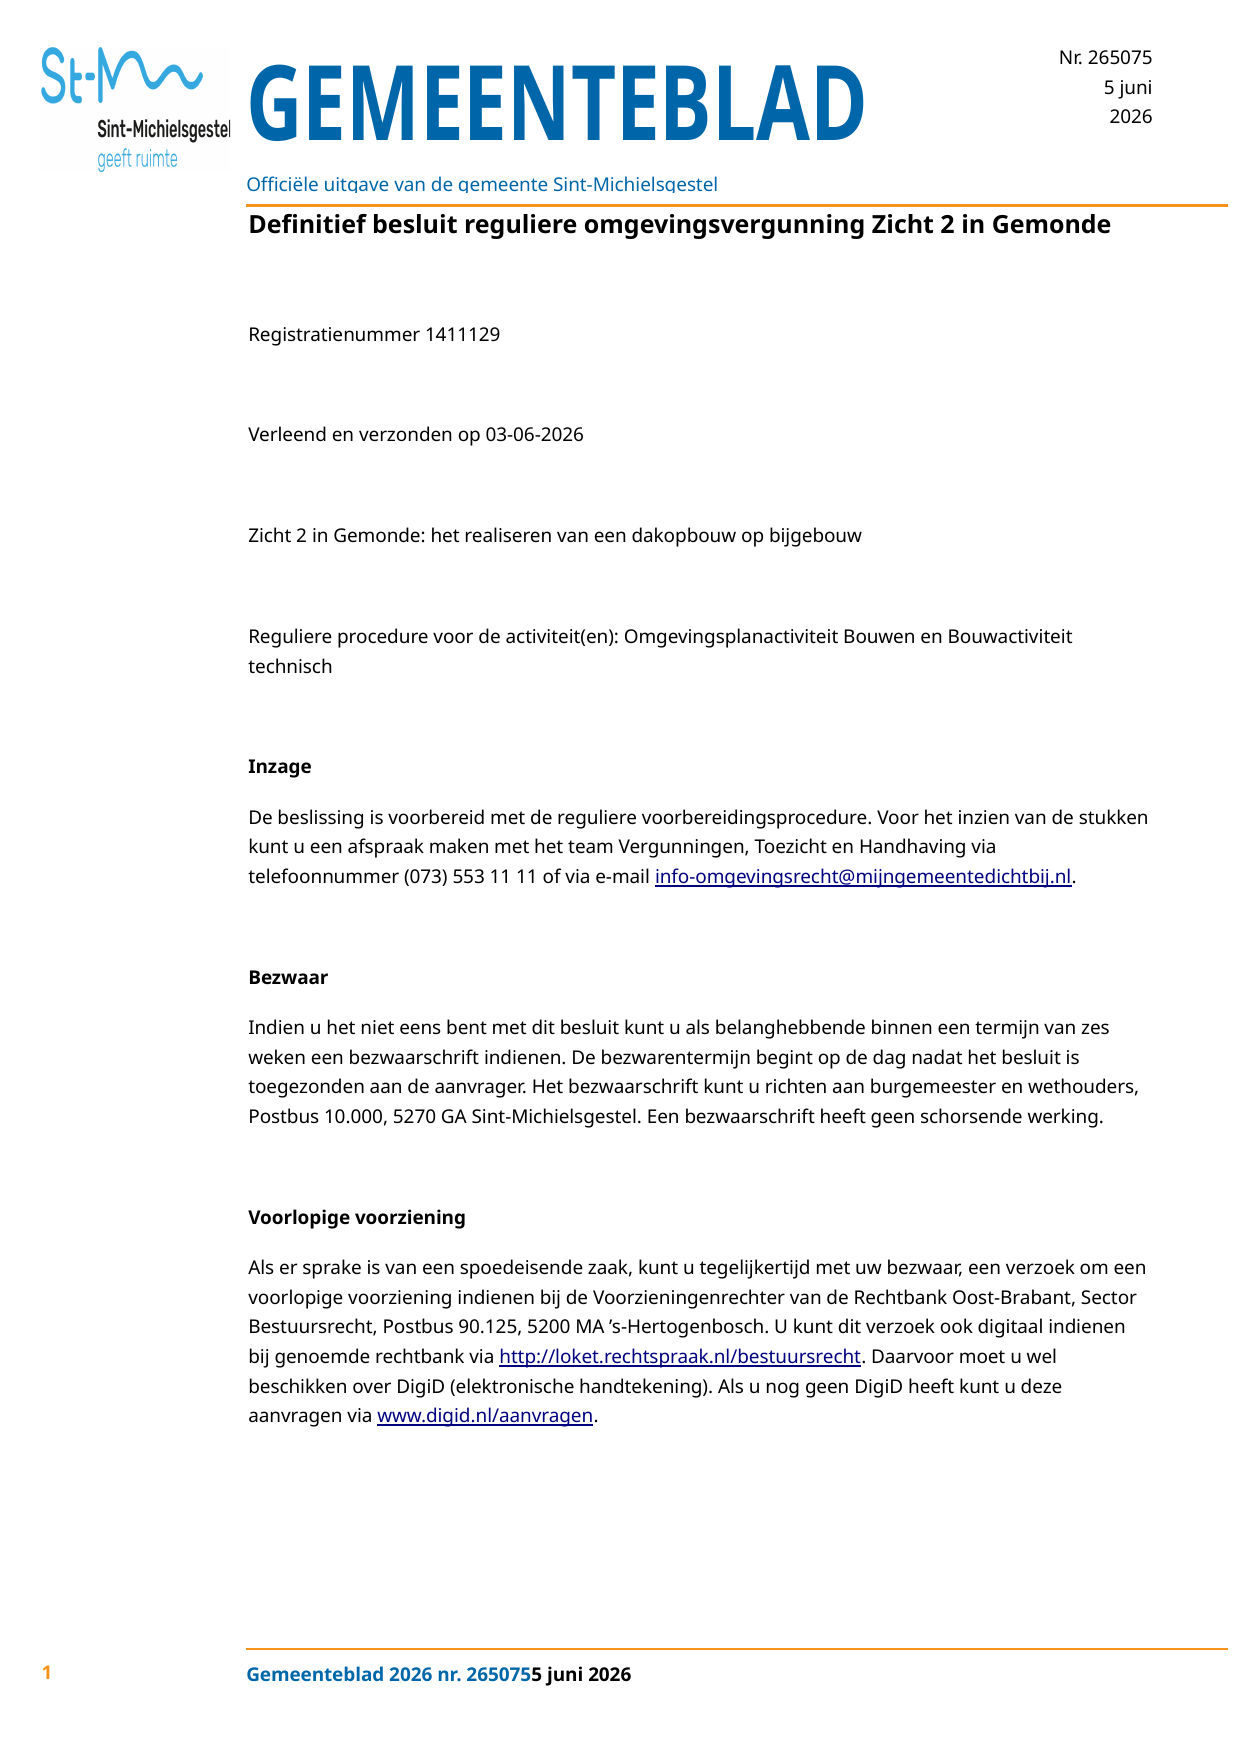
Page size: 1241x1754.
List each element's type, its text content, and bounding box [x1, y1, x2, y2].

text Voorlopige voorziening [248, 1204, 1152, 1230]
text De beslissing is voorbereid met de reguliere voorbereidingsprocedure. Voor het inzien van de stukken kunt u een afspraak maken met het team Vergunningen, Toezicht en Handhaving via telefoonnummer (073) 553 11 11 of via e-mail info-omgevingsrecht@mijngemeentedichtbij.nl. [248, 804, 1152, 889]
text Definitief besluit reguliere omgevingsvergunning Zicht 2 in Gemonde [248, 207, 1152, 241]
text Bezwaar [248, 964, 1152, 990]
text Registratienummer 1411129 [248, 321, 1152, 346]
text Inzage [248, 754, 1152, 779]
text Indien u het niet eens bent met dit besluit kunt u als belanghebbende binnen een termijn van zes weken een bezwaarschrift indienen. De bezwarentermijn begint op de dag nadat het besluit is toegezonden aan de aanvrager. Het bezwaarschrift kunt u richten aan burgemeester en wethouders, Postbus 10.000, 5270 GA Sint-Michielsgestel. Een bezwaarschrift heeft geen schorsende werking. [248, 1014, 1152, 1129]
text Verleend en verzonden op 03-06-2026 [248, 422, 1152, 447]
text Als er sprake is van een spoedeisende zaak, kunt u tegelijkertijd met uw bezwaar, een verzoek om een voorlopige voorziening indienen bij de Voorzieningenrechter van de Rechtbank Oost-Brabant, Sector Bestuursrecht, Postbus 90.125, 5200 MA ’s-Hertogenbosch. U kunt dit verzoek ook digitaal indienen bij genoemde rechtbank via http://loket.rechtspraak.nl/bestuursrecht. Daarvoor moet u wel beschikken over DigiD (elektronische handtekening). Als u nog geen DigiD heeft kunt u deze aanvragen via www.digid.nl/aanvragen. [248, 1254, 1152, 1428]
picture [41, 47, 231, 172]
text Zicht 2 in Gemonde: het realiseren van een dakopbouw op bijgebouw [248, 522, 1152, 548]
text Reguliere procedure voor de activiteit(en): Omgevingsplanactiviteit Bouwen en Bouwactiviteit technisch [248, 623, 1152, 678]
